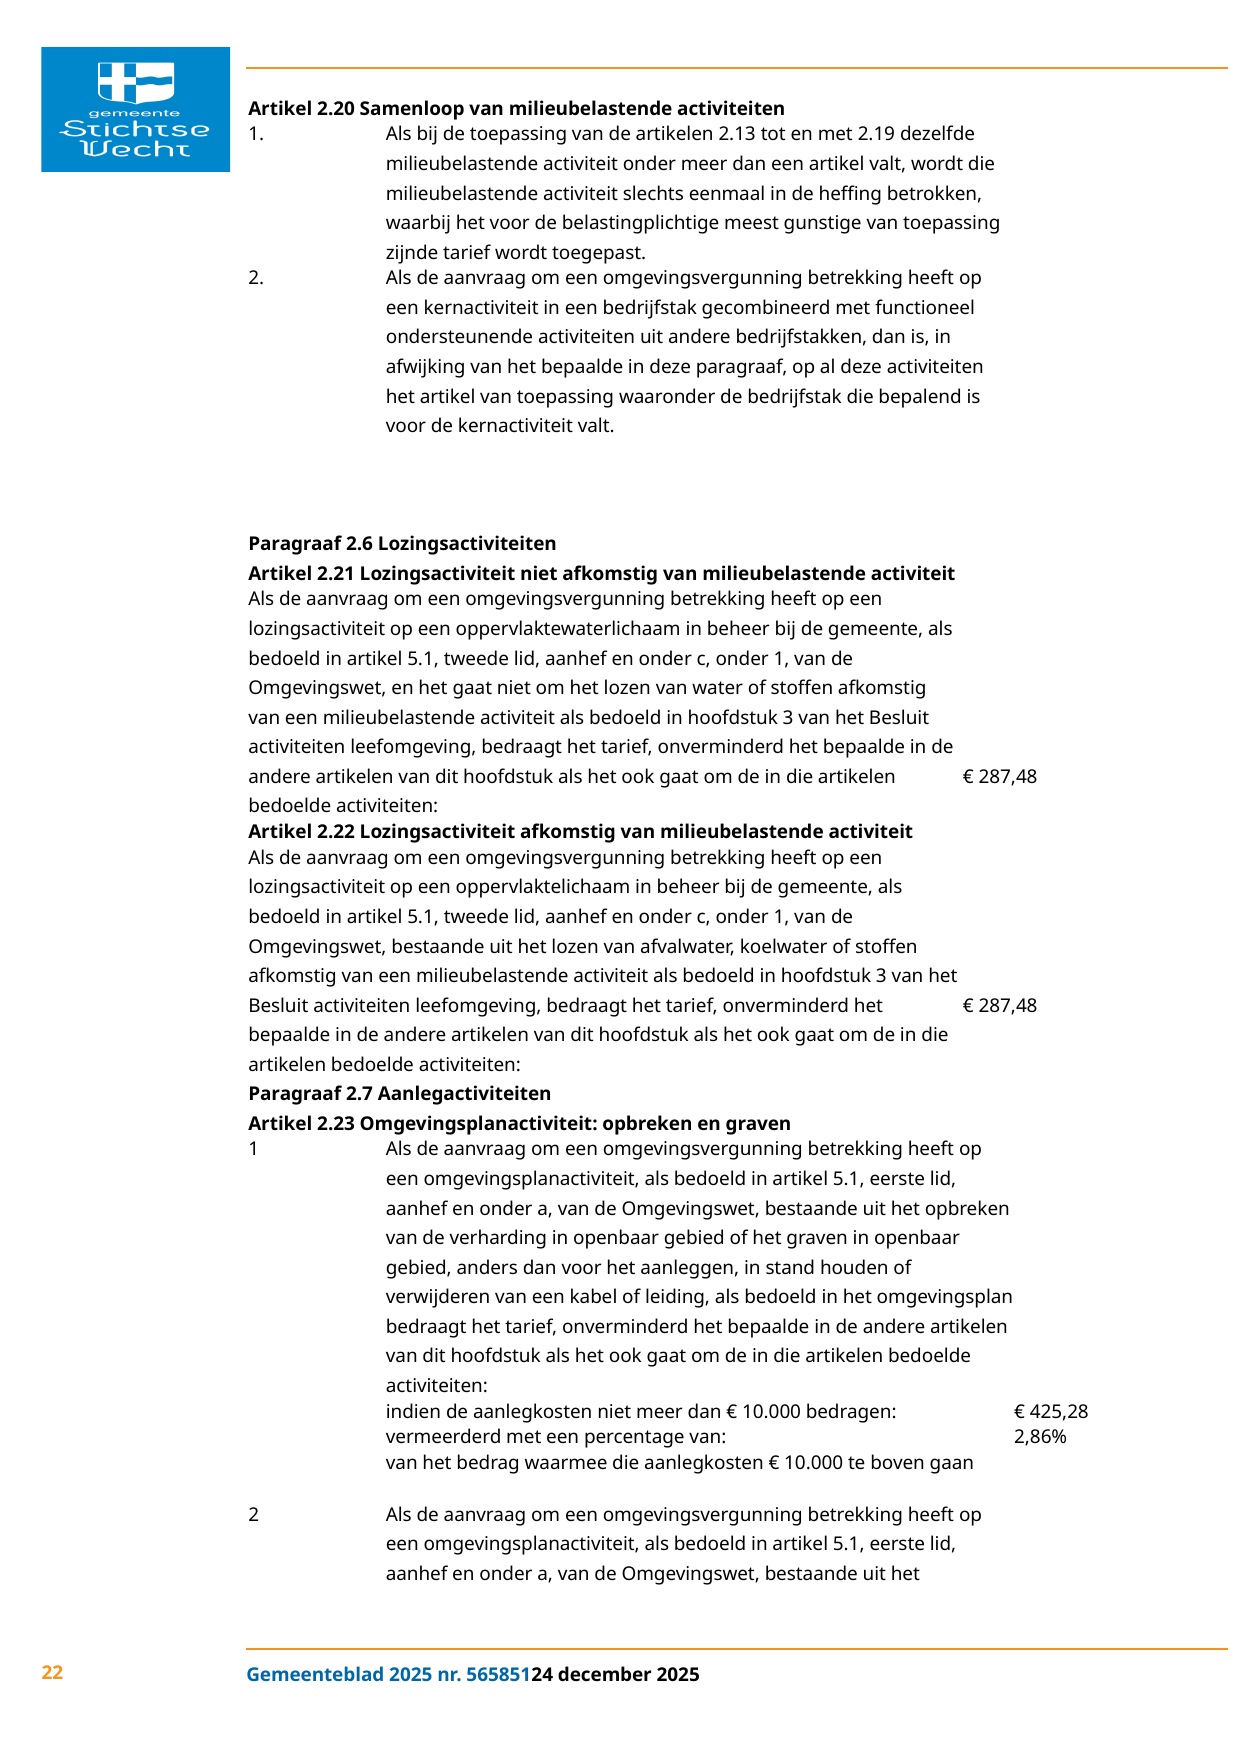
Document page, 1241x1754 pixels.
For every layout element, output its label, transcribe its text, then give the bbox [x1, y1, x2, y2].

table_cell van het bedrag waarmee die aanlegkosten € 10.000 te boven gaan [386, 1450, 1014, 1475]
table_cell [1014, 1501, 1152, 1586]
table_header [1014, 1110, 1152, 1136]
table_cell Als de aanvraag om een omgevingsvergunning betrekking heeft op een omgevingsplanactiviteit, als bedoeld in artikel 5.1, eerste lid, aanhef en onder a, van de Omgevingswet, bestaande uit het opbreken van de verharding in openbaar gebied of het graven in openbaar gebied, anders dan voor het aanleggen, in stand houden of verwijderen van een kabel of leiding, als bedoeld in het omgevingsplan bedraagt het tarief, onverminderd het bepaalde in de andere artikelen van dit hoofdstuk als het ook gaat om de in die artikelen bedoelde activiteiten: [386, 1136, 1014, 1398]
picture [137, 63, 174, 103]
table_cell 1. [248, 121, 386, 264]
table_cell 2,86% [1014, 1424, 1152, 1449]
table_cell € 287,48 [963, 844, 1152, 1077]
table_cell indien de aanlegkosten niet meer dan € 10.000 bedragen: [386, 1398, 1014, 1424]
table_cell [1014, 121, 1152, 264]
table_cell Als de aanvraag om een omgevingsvergunning betrekking heeft op een kernactiviteit in een bedrijfstak gecombineerd met functioneel ondersteunende activiteiten uit andere bedrijfstakken, dan is, in afwijking van het bepaalde in deze paragraaf, op al deze activiteiten het artikel van toepassing waaronder de bedrijfstak die bepalend is voor de kernactiviteit valt. [386, 265, 1014, 438]
table_cell Als de aanvraag om een omgevingsvergunning betrekking heeft op een lozingsactiviteit op een oppervlaktelichaam in beheer bij de gemeente, als bedoeld in artikel 5.1, tweede lid, aanhef en onder c, onder 1, van de Omgevingswet, bestaande uit het lozen van afvalwater, koelwater of stoffen afkomstig van een milieubelastende activiteit als bedoeld in hoofdstuk 3 van het Besluit activiteiten leefomgeving, bedraagt het tarief, onverminderd het bepaalde in de andere artikelen van dit hoofdstuk als het ook gaat om de in die artikelen bedoelde activiteiten: [248, 844, 963, 1077]
text Paragraaf 2.6 Lozingsactiviteiten [248, 530, 1152, 556]
table_cell [1014, 1450, 1152, 1475]
table_cell Als de aanvraag om een omgevingsvergunning betrekking heeft op een omgevingsplanactiviteit, als bedoeld in artikel 5.1, eerste lid, aanhef en onder a, van de Omgevingswet, bestaande uit het [386, 1501, 1014, 1586]
table_cell Artikel 2.22 Lozingsactiviteit afkomstig van milieubelastende activiteit [248, 819, 963, 844]
table_cell € 425,28 [1014, 1398, 1152, 1424]
table_cell [248, 1424, 386, 1449]
table_cell Artikel 2.20 Samenloop van milieubelastende activiteiten [248, 95, 1014, 121]
table_header Artikel 2.21 Lozingsactiviteit niet afkomstig van milieubelastende activiteit [248, 560, 963, 586]
table_cell [248, 1450, 386, 1475]
table_cell 2. [248, 265, 386, 438]
table_cell [248, 1475, 386, 1501]
table_cell 2 [248, 1501, 386, 1586]
table_cell [1014, 265, 1152, 438]
picture [99, 63, 135, 101]
table_header [963, 560, 1152, 586]
table_cell 1 [248, 1136, 386, 1398]
table_cell [1014, 95, 1152, 121]
table_header Artikel 2.23 Omgevingsplanactiviteit: opbreken en graven [248, 1110, 1014, 1136]
table_cell [386, 1475, 1014, 1501]
table_cell € 287,48 [963, 586, 1152, 818]
table_cell [1014, 1136, 1152, 1398]
table_cell Als bij de toepassing van de artikelen 2.13 tot en met 2.19 dezelfde milieubelastende activiteit onder meer dan een artikel valt, wordt die milieubelastende activiteit slechts eenmaal in de heffing betrokken, waarbij het voor de belastingplichtige meest gunstige van toepassing zijnde tarief wordt toegepast. [386, 121, 1014, 264]
table_cell vermeerderd met een percentage van: [386, 1424, 1014, 1449]
text Paragraaf 2.7 Aanlegactiviteiten [248, 1080, 1152, 1106]
table_cell [248, 1398, 386, 1424]
table_cell [963, 819, 1152, 844]
table_cell [1014, 1475, 1152, 1501]
table_cell Als de aanvraag om een omgevingsvergunning betrekking heeft op een lozingsactiviteit op een oppervlaktewaterlichaam in beheer bij de gemeente, als bedoeld in artikel 5.1, tweede lid, aanhef en onder c, onder 1, van de Omgevingswet, en het gaat niet om het lozen van water of stoffen afkomstig van een milieubelastende activiteit als bedoeld in hoofdstuk 3 van het Besluit activiteiten leefomgeving, bedraagt het tarief, onverminderd het bepaalde in de andere artikelen van dit hoofdstuk als het ook gaat om de in die artikelen bedoelde activiteiten: [248, 586, 963, 818]
